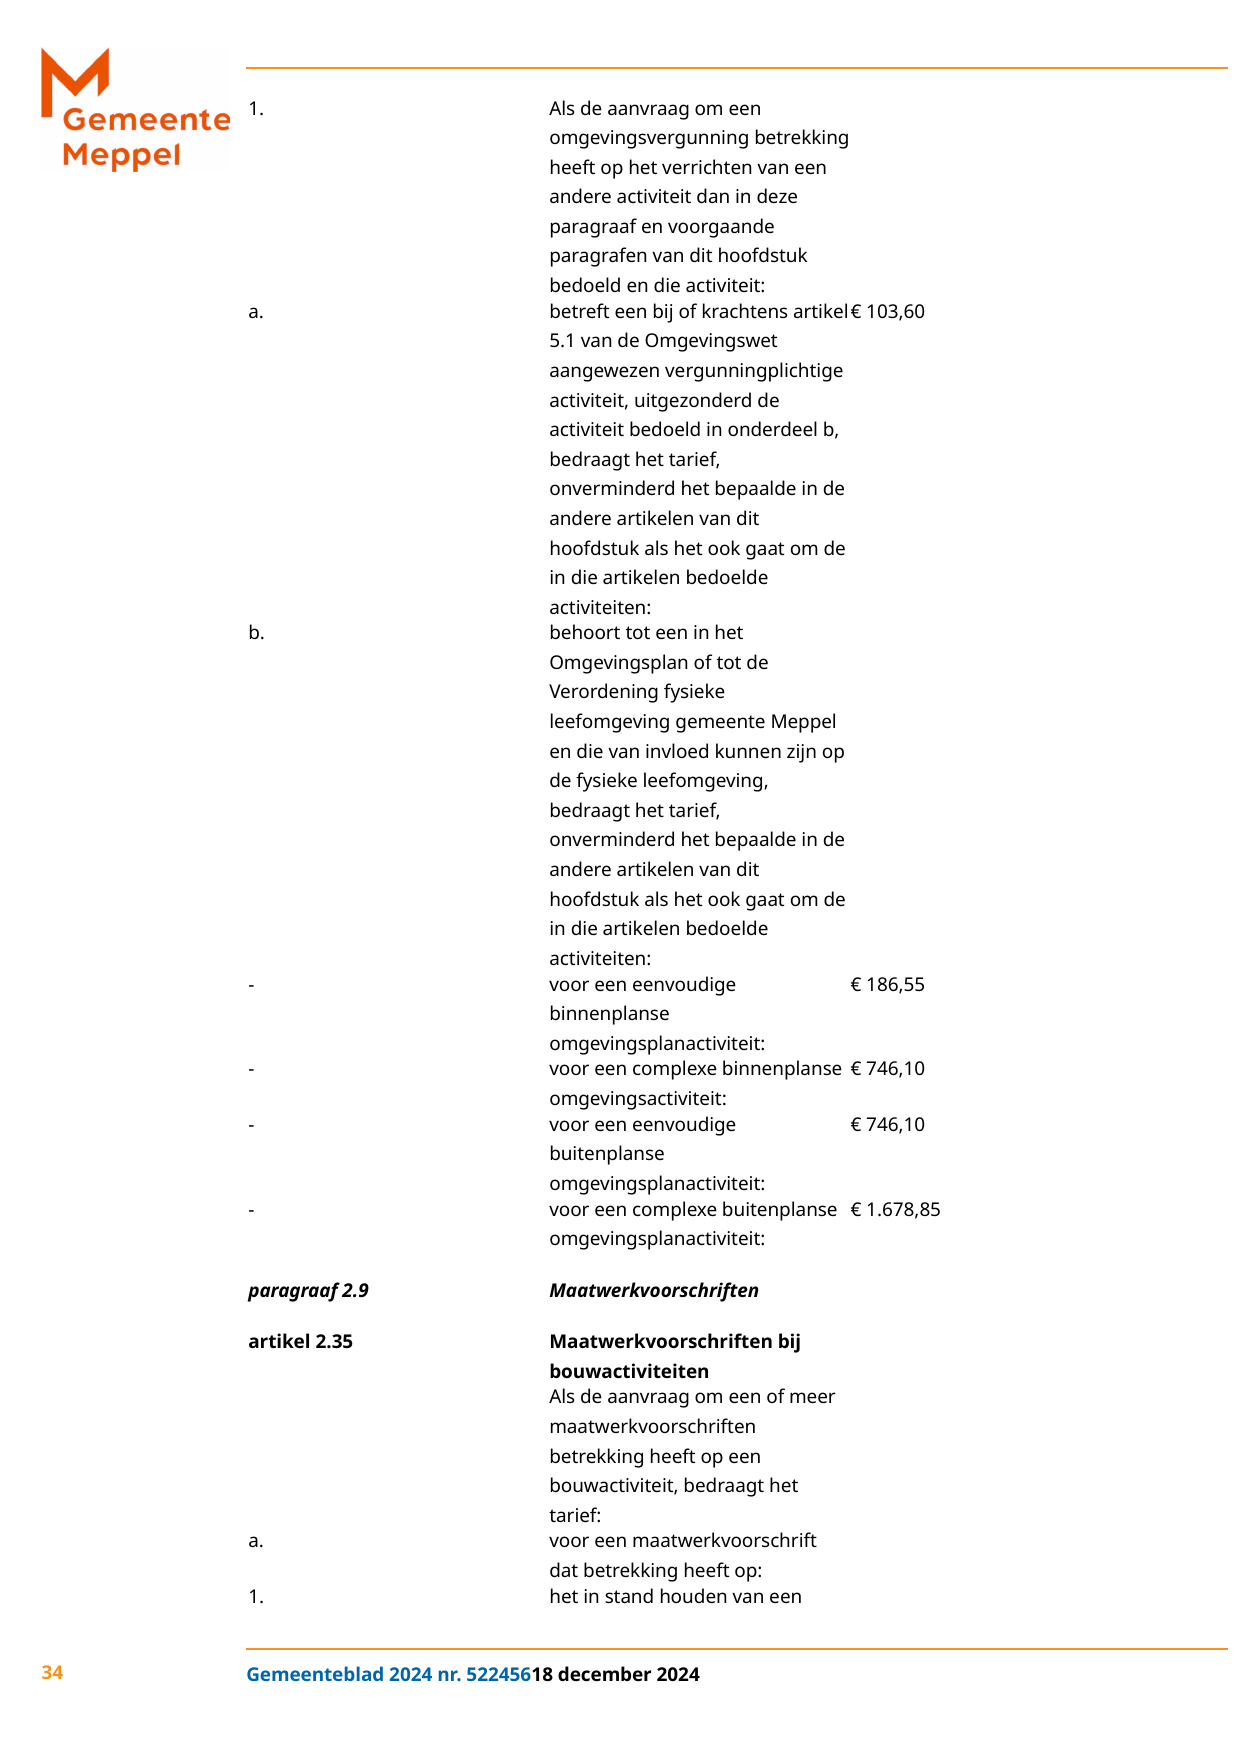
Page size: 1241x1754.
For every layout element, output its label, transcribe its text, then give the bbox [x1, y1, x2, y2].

table_cell voor een eenvoudige binnenplanse omgevingsplanactiviteit: [549, 971, 850, 1056]
table_cell [549, 1251, 850, 1277]
table_cell [248, 1384, 549, 1528]
table_cell [248, 1303, 549, 1328]
table_cell - [248, 971, 549, 1056]
table_cell Maatwerkvoorschriften bij bouwactiviteiten [549, 1328, 850, 1384]
table_cell € 186,55 [850, 971, 1152, 1056]
table_cell a. [248, 298, 549, 619]
table_cell € 1.678,85 [850, 1196, 1152, 1251]
table_cell - [248, 1196, 549, 1251]
table_cell [248, 1251, 549, 1277]
table_cell - [248, 1111, 549, 1196]
table_cell [850, 1251, 1152, 1277]
table_cell paragraaf 2.9 [248, 1277, 549, 1303]
table_cell [850, 1328, 1152, 1384]
table_cell [850, 1384, 1152, 1528]
table_cell voor een complexe binnenplanse omgevingsactiviteit: [549, 1056, 850, 1111]
table_cell voor een eenvoudige buitenplanse omgevingsplanactiviteit: [549, 1111, 850, 1196]
table_cell [549, 1303, 850, 1328]
table_cell Als de aanvraag om een omgevingsvergunning betrekking heeft op het verrichten van een andere activiteit dan in deze paragraaf en voorgaande paragrafen van dit hoofdstuk bedoeld en die activiteit: [549, 95, 850, 298]
table_cell [850, 1277, 1152, 1303]
table_cell [850, 620, 1152, 971]
table_cell € 746,10 [850, 1056, 1152, 1111]
table_cell Als de aanvraag om een of meer maatwerkvoorschriften betrekking heeft op een bouwactiviteit, bedraagt het tarief: [549, 1384, 850, 1528]
table_cell [850, 1303, 1152, 1328]
table_cell voor een complexe buitenplanse omgevingsplanactiviteit: [549, 1196, 850, 1251]
table_cell € 103,60 [850, 298, 1152, 619]
table_cell 1. [248, 1583, 549, 1609]
table_cell betreft een bij of krachtens artikel 5.1 van de Omgevingswet aangewezen vergunningplichtige activiteit, uitgezonderd de activiteit bedoeld in onderdeel b, bedraagt het tarief, onverminderd het bepaalde in de andere artikelen van dit hoofdstuk als het ook gaat om de in die artikelen bedoelde activiteiten: [549, 298, 850, 619]
table_cell Maatwerkvoorschriften [549, 1277, 850, 1303]
table_cell het in stand houden van een [549, 1583, 850, 1609]
table_cell artikel 2.35 [248, 1328, 549, 1384]
table_cell [850, 1583, 1152, 1609]
table_cell a. [248, 1528, 549, 1583]
table_cell - [248, 1056, 549, 1111]
table_cell 1. [248, 95, 549, 298]
table_cell [850, 95, 1152, 298]
picture [41, 47, 231, 172]
table_cell [850, 1528, 1152, 1583]
table_cell behoort tot een in het Omgevingsplan of tot de Verordening fysieke leefomgeving gemeente Meppel en die van invloed kunnen zijn op de fysieke leefomgeving, bedraagt het tarief, onverminderd het bepaalde in de andere artikelen van dit hoofdstuk als het ook gaat om de in die artikelen bedoelde activiteiten: [549, 620, 850, 971]
table_cell voor een maatwerkvoorschrift dat betrekking heeft op: [549, 1528, 850, 1583]
table_cell € 746,10 [850, 1111, 1152, 1196]
table_cell b. [248, 620, 549, 971]
